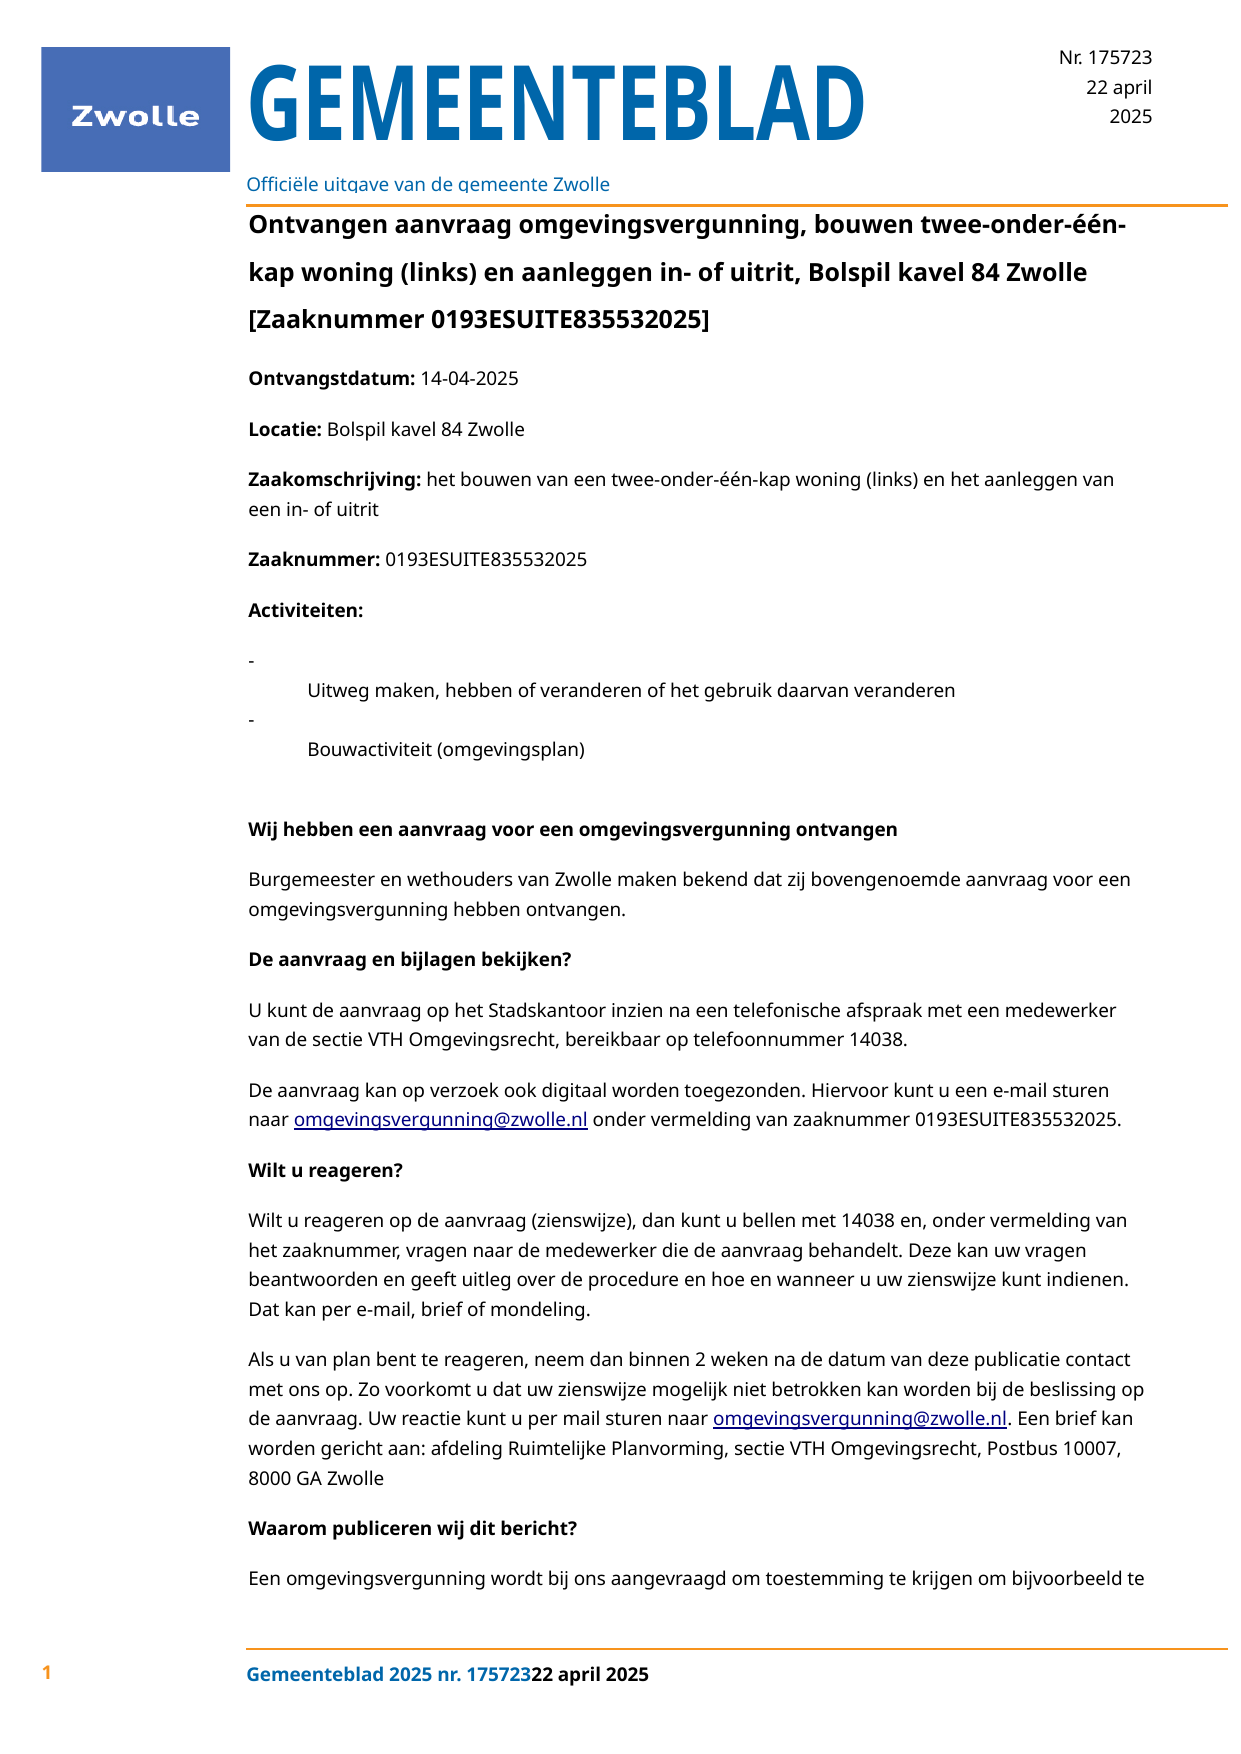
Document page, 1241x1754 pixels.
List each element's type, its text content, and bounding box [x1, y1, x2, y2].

text Activiteiten: [248, 597, 1152, 622]
text Waarom publiceren wij dit bericht? [248, 1515, 1152, 1541]
text Ontvangen aanvraag omgevingsvergunning, bouwen twee-onder-één-kap woning (links) en aanleggen in- of uitrit, Bolspil kavel 84 Zwolle [Zaaknummer 0193ESUITE835532025] [248, 207, 1152, 336]
list Bouwactiviteit (omgevingsplan) [248, 736, 1152, 762]
text Zaakomschrijving: het bouwen van een twee-onder-één-kap woning (links) en het aanleggen van een in- of uitrit [248, 466, 1152, 522]
text Burgemeester en wethouders van Zwolle maken bekend dat zij bovengenoemde aanvraag voor een omgevingsvergunning hebben ontvangen. [248, 866, 1152, 922]
text U kunt de aanvraag op het Stadskantoor inzien na een telefonische afspraak met een medewerker van de sectie VTH Omgevingsrecht, bereikbaar op telefoonnummer 14038. [248, 997, 1152, 1052]
list Uitweg maken, hebben of veranderen of het gebruik daarvan veranderen [248, 677, 1152, 702]
text Wij hebben een aanvraag voor een omgevingsvergunning ontvangen [248, 816, 1152, 842]
picture [41, 47, 231, 172]
text De aanvraag en bijlagen bekijken? [248, 946, 1152, 972]
text Wilt u reageren op de aanvraag (zienswijze), dan kunt u bellen met 14038 en, onder vermelding van het zaaknummer, vragen naar de medewerker die de aanvraag behandelt. Deze kan uw vragen beantwoorden en geeft uitleg over de procedure en hoe en wanneer u uw zienswijze kunt indienen. Dat kan per e-mail, brief of mondeling. [248, 1207, 1152, 1322]
text Een omgevingsvergunning wordt bij ons aangevraagd om toestemming te krijgen om bijvoorbeeld te [248, 1566, 1152, 1591]
text Ontvangstdatum: 14-04-2025 [248, 366, 1152, 391]
text Als u van plan bent te reageren, neem dan binnen 2 weken na de datum van deze publicatie contact met ons op. Zo voorkomt u dat uw zienswijze mogelijk niet betrokken kan worden bij de beslissing op de aanvraag. Uw reactie kunt u per mail sturen naar omgevingsvergunning@zwolle.nl. Een brief kan worden gericht aan: afdeling Ruimtelijke Planvorming, sectie VTH Omgevingsrecht, Postbus 10007, 8000 GA Zwolle [248, 1346, 1152, 1490]
text Wilt u reageren? [248, 1157, 1152, 1182]
text Zaaknummer: 0193ESUITE835532025 [248, 546, 1152, 572]
text Locatie: Bolspil kavel 84 Zwolle [248, 416, 1152, 442]
text De aanvraag kan op verzoek ook digitaal worden toegezonden. Hiervoor kunt u een e-mail sturen naar omgevingsvergunning@zwolle.nl onder vermelding van zaaknummer 0193ESUITE835532025. [248, 1077, 1152, 1132]
